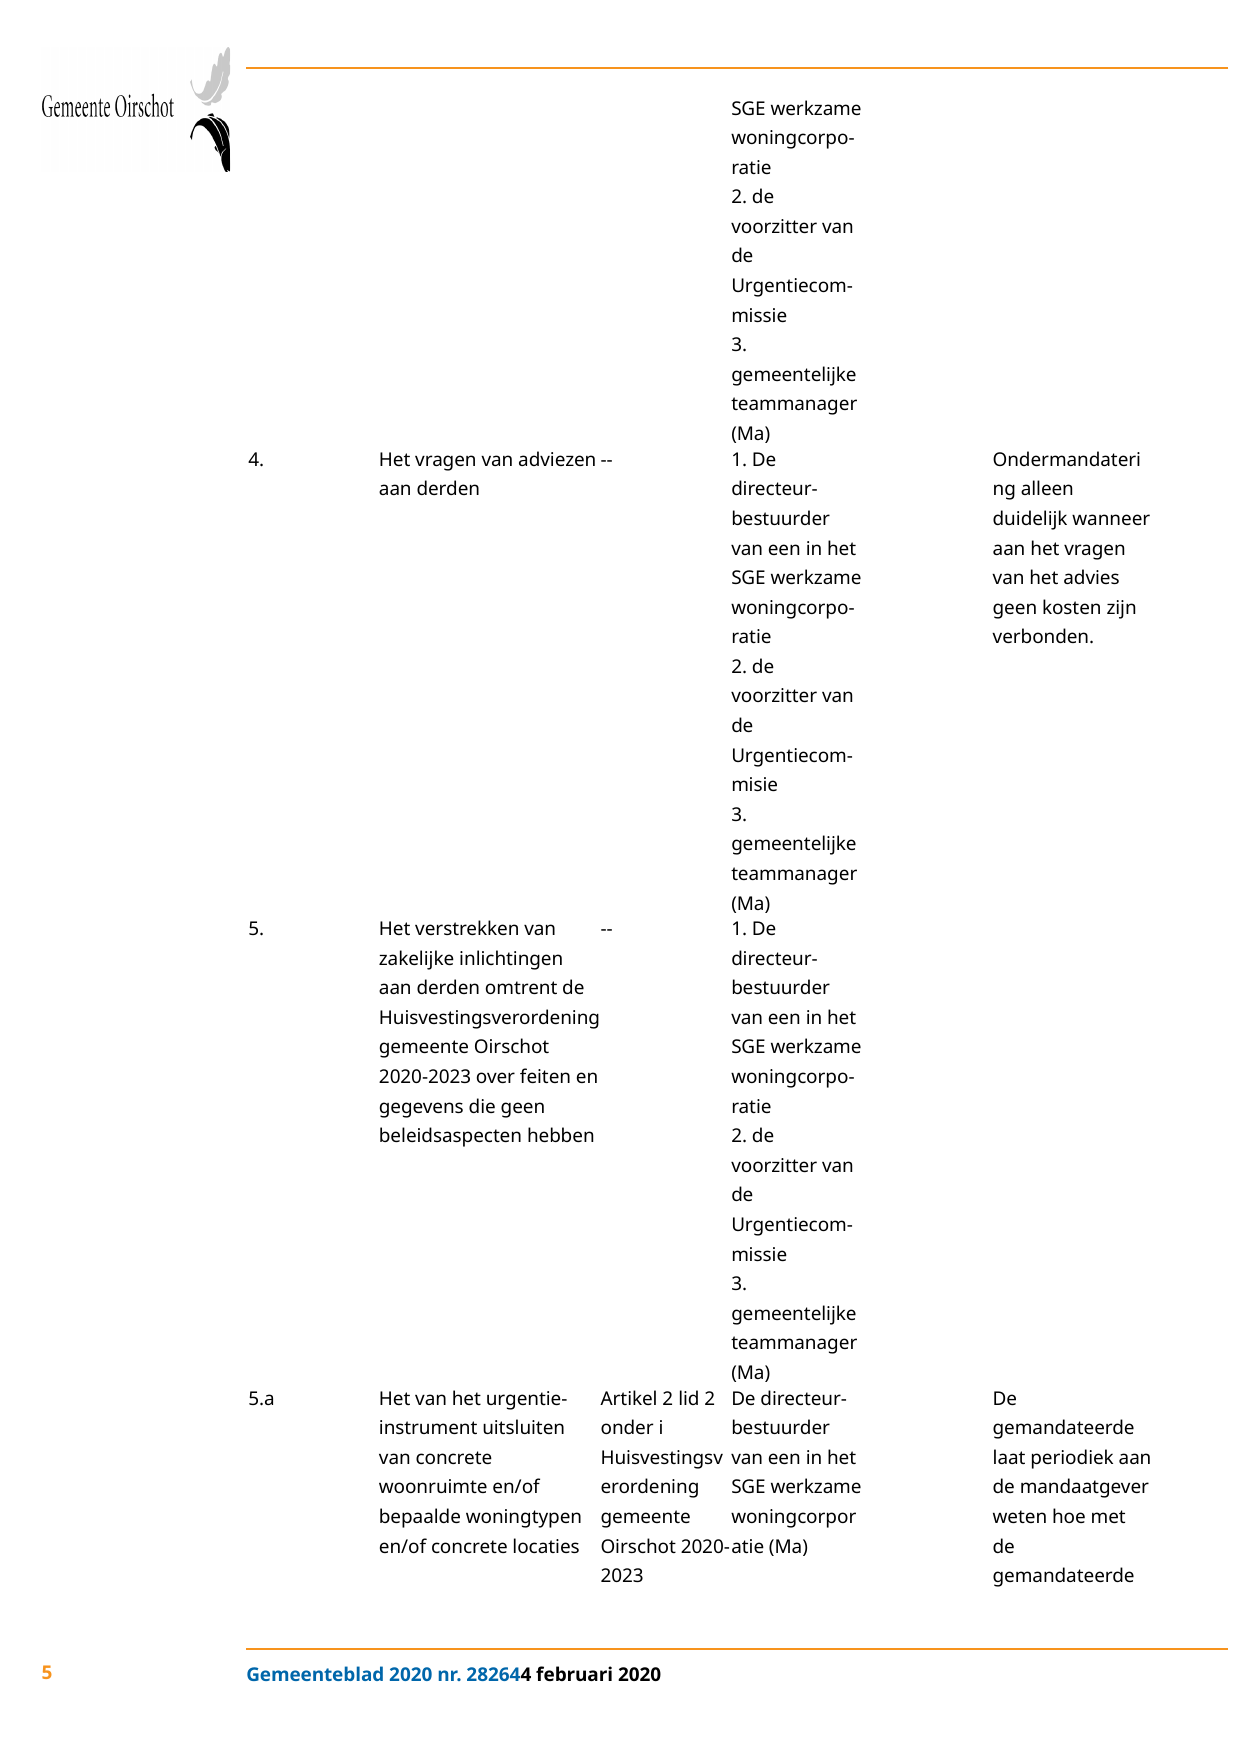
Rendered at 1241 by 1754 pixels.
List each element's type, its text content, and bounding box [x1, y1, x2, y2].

table_cell De gemandateerde laat periodiek aan de mandaatgever weten hoe met de gemandateerde [993, 1385, 1152, 1588]
table_cell Het vragen van adviezen aan derden [379, 446, 600, 915]
table_cell -- [600, 915, 731, 1385]
table_cell Ondermandatering alleen duidelijk wanneer aan het vragen van het advies geen kosten zijn verbonden. [993, 446, 1152, 915]
table_cell 5. [248, 915, 379, 1385]
table_cell Het verstrekken van zakelijke inlichtingen aan derden omtrent de Huisvestingsverordening gemeente Oirschot 2020-2023 over feiten en gegevens die geen beleidsaspecten hebben [379, 915, 600, 1385]
table_cell 5.a [248, 1385, 379, 1588]
table_cell [379, 95, 600, 446]
table_cell [862, 1385, 992, 1588]
table_cell -- [600, 95, 731, 446]
table_cell [993, 95, 1152, 446]
table_cell Het van het urgentie-instrument uitsluiten van concrete woonruimte en/of bepaalde woningtypen en/of concrete locaties [379, 1385, 600, 1588]
table_cell -- [600, 446, 731, 915]
table_cell De directeur-bestuurder van een in het SGE werkzame woningcorporatie (Ma) [731, 1385, 862, 1588]
table_cell [862, 446, 992, 915]
table_cell [862, 915, 992, 1385]
table_cell SGE werkzame woningcorpo-ratie 2. de voorzitter van de Urgentiecom-missie 3. gemeentelijke teammanager (Ma) [731, 95, 862, 446]
table_cell Artikel 2 lid 2 onder i Huisvestingsverordening gemeente Oirschot 2020-2023 [600, 1385, 731, 1588]
table_cell 1. De directeur-bestuurder van een in het SGE werkzame woningcorpo-ratie 2. de voorzitter van de Urgentiecom-misie 3. gemeentelijke teammanager (Ma) [731, 446, 862, 915]
table_cell 4. [248, 446, 379, 915]
table_cell 1. De directeur-bestuurder van een in het SGE werkzame woningcorpo-ratie 2. de voorzitter van de Urgentiecom-missie 3. gemeentelijke teammanager (Ma) [731, 915, 862, 1385]
picture [41, 47, 231, 172]
table_cell [248, 95, 379, 446]
table_cell [862, 95, 992, 446]
table_cell [993, 915, 1152, 1385]
